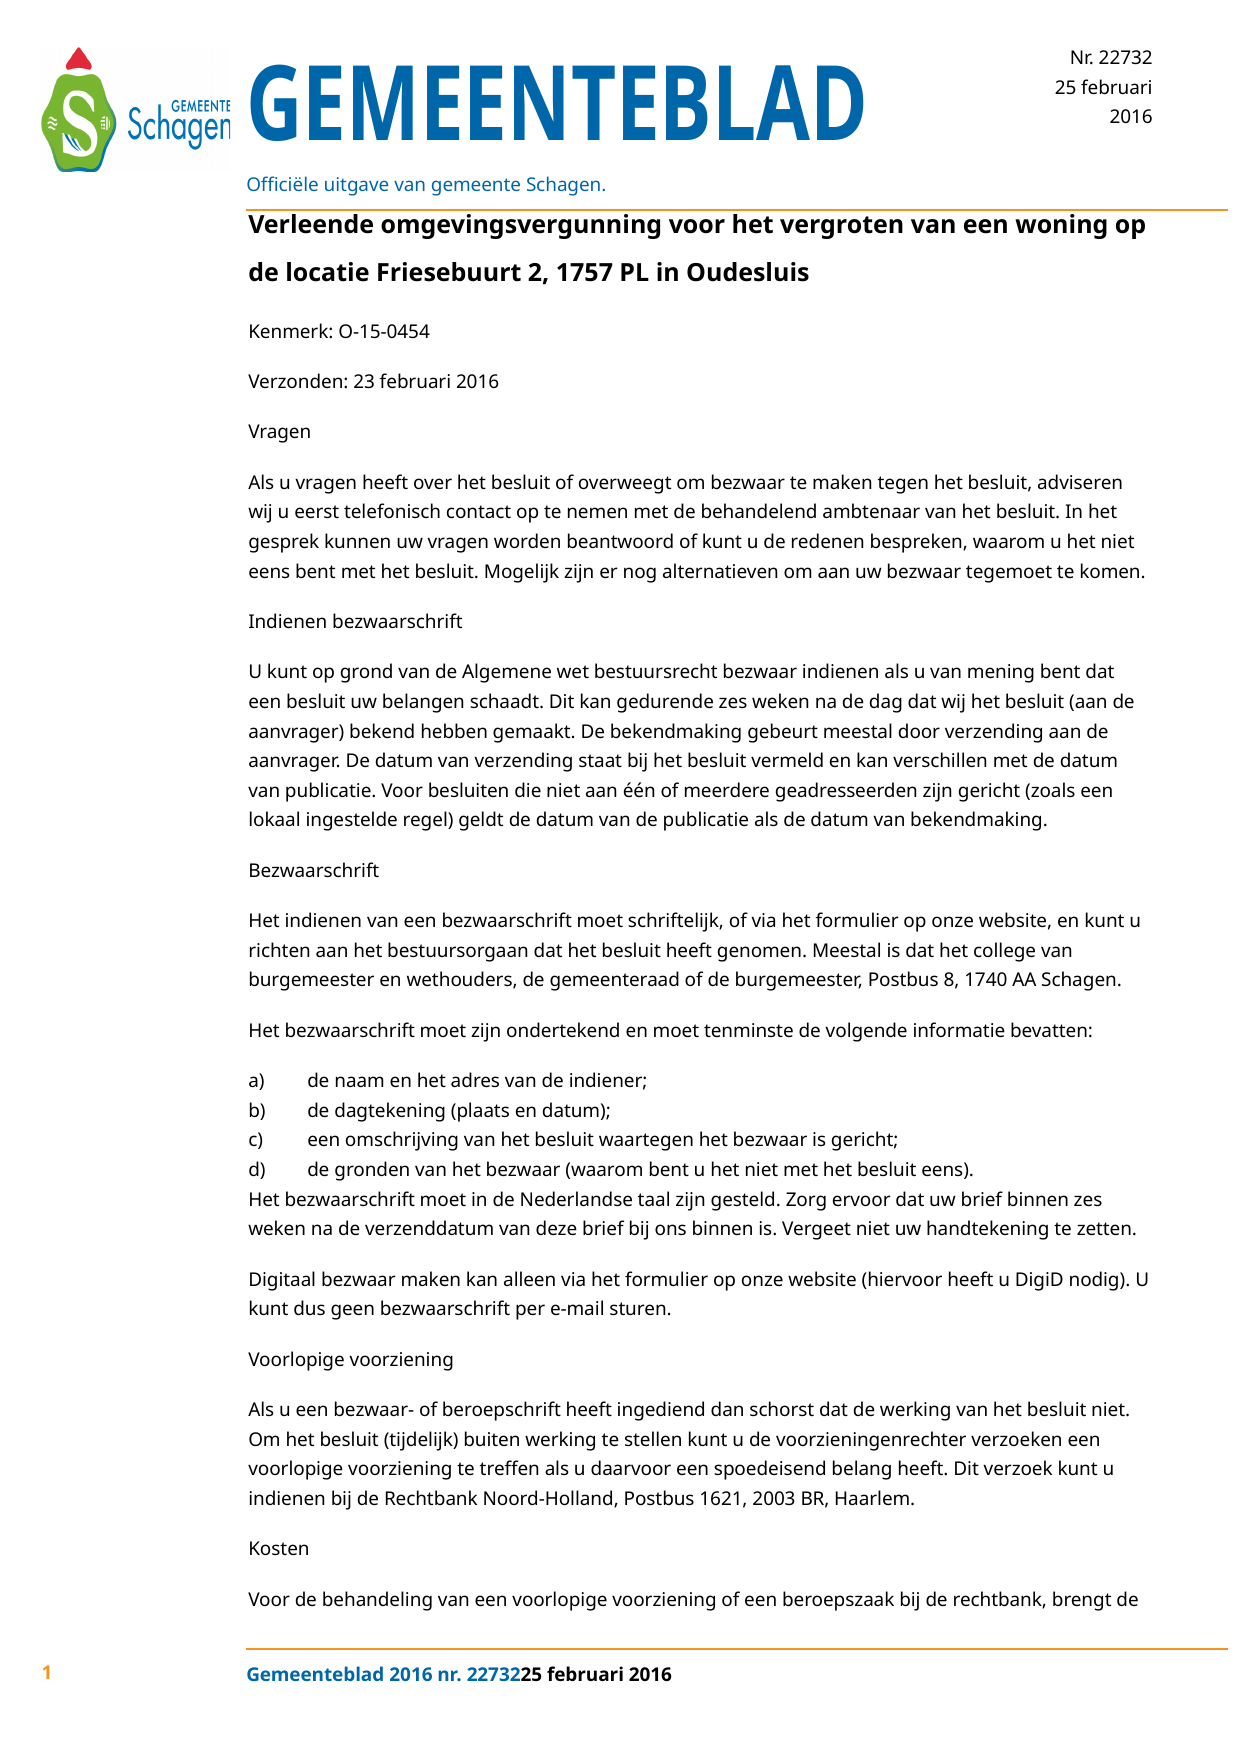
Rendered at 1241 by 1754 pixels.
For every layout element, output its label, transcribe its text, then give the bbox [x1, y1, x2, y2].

text Voorlopige voorziening [248, 1346, 1152, 1372]
text Het bezwaarschrift moet zijn ondertekend en moet tenminste de volgende informatie bevatten: [248, 1017, 1152, 1043]
text Bezwaarschrift [248, 857, 1152, 883]
list een omschrijving van het besluit waartegen het bezwaar is gericht; [248, 1127, 1152, 1152]
text Het indienen van een bezwaarschrift moet schriftelijk, of via het formulier op onze website, en kunt u richten aan het bestuursorgaan dat het besluit heeft genomen. Meestal is dat het college van burgemeester en wethouders, de gemeenteraad of de burgemeester, Postbus 8, 1740 AA Schagen. [248, 907, 1152, 992]
text Voor de behandeling van een voorlopige voorziening of een beroepszaak bij de rechtbank, brengt de [248, 1586, 1152, 1612]
text Verleende omgevingsvergunning voor het vergroten van een woning op de locatie Friesebuurt 2, 1757 PL in Oudesluis [248, 211, 1152, 288]
text Als u vragen heeft over het besluit of overweegt om bezwaar te maken tegen het besluit, adviseren wij u eerst telefonisch contact op te nemen met de behandelend ambtenaar van het besluit. In het gesprek kunnen uw vragen worden beantwoord of kunt u de redenen bespreken, waarom u het niet eens bent met het besluit. Mogelijk zijn er nog alternatieven om aan uw bezwaar tegemoet te komen. [248, 469, 1152, 584]
text Kenmerk: O-15-0454 [248, 318, 1152, 344]
text Kosten [248, 1535, 1152, 1561]
text Digitaal bezwaar maken kan alleen via het formulier op onze website (hiervoor heeft u DigiD nodig). U kunt dus geen bezwaarschrift per e-mail sturen. [248, 1266, 1152, 1321]
text U kunt op grond van de Algemene wet bestuursrecht bezwaar indienen als u van mening bent dat een besluit uw belangen schaadt. Dit kan gedurende zes weken na de dag dat wij het besluit (aan de aanvrager) bekend hebben gemaakt. De bekendmaking gebeurt meestal door verzending aan de aanvrager. De datum van verzending staat bij het besluit vermeld en kan verschillen met de datum van publicatie. Voor besluiten die niet aan één of meerdere geadresseerden zijn gericht (zoals een lokaal ingestelde regel) geldt de datum van de publicatie als de datum van bekendmaking. [248, 659, 1152, 832]
text Verzonden: 23 februari 2016 [248, 368, 1152, 394]
list de gronden van het bezwaar (waarom bent u het niet met het besluit eens). [248, 1156, 1152, 1182]
text Het bezwaarschrift moet in de Nederlandse taal zijn gesteld. Zorg ervoor dat uw brief binnen zes weken na de verzenddatum van deze brief bij ons binnen is. Vergeet niet uw handtekening te zetten. [248, 1186, 1152, 1241]
text Indienen bezwaarschrift [248, 608, 1152, 634]
list de dagtekening (plaats en datum); [248, 1097, 1152, 1123]
picture [41, 47, 231, 172]
text Vragen [248, 419, 1152, 444]
text Als u een bezwaar- of beroepschrift heeft ingediend dan schorst dat de werking van het besluit niet. Om het besluit (tijdelijk) buiten werking te stellen kunt u de voorzieningenrechter verzoeken een voorlopige voorziening te treffen als u daarvoor een spoedeisend belang heeft. Dit verzoek kunt u indienen bij de Rechtbank Noord-Holland, Postbus 1621, 2003 BR, Haarlem. [248, 1396, 1152, 1511]
list de naam en het adres van de indiener; [248, 1067, 1152, 1093]
